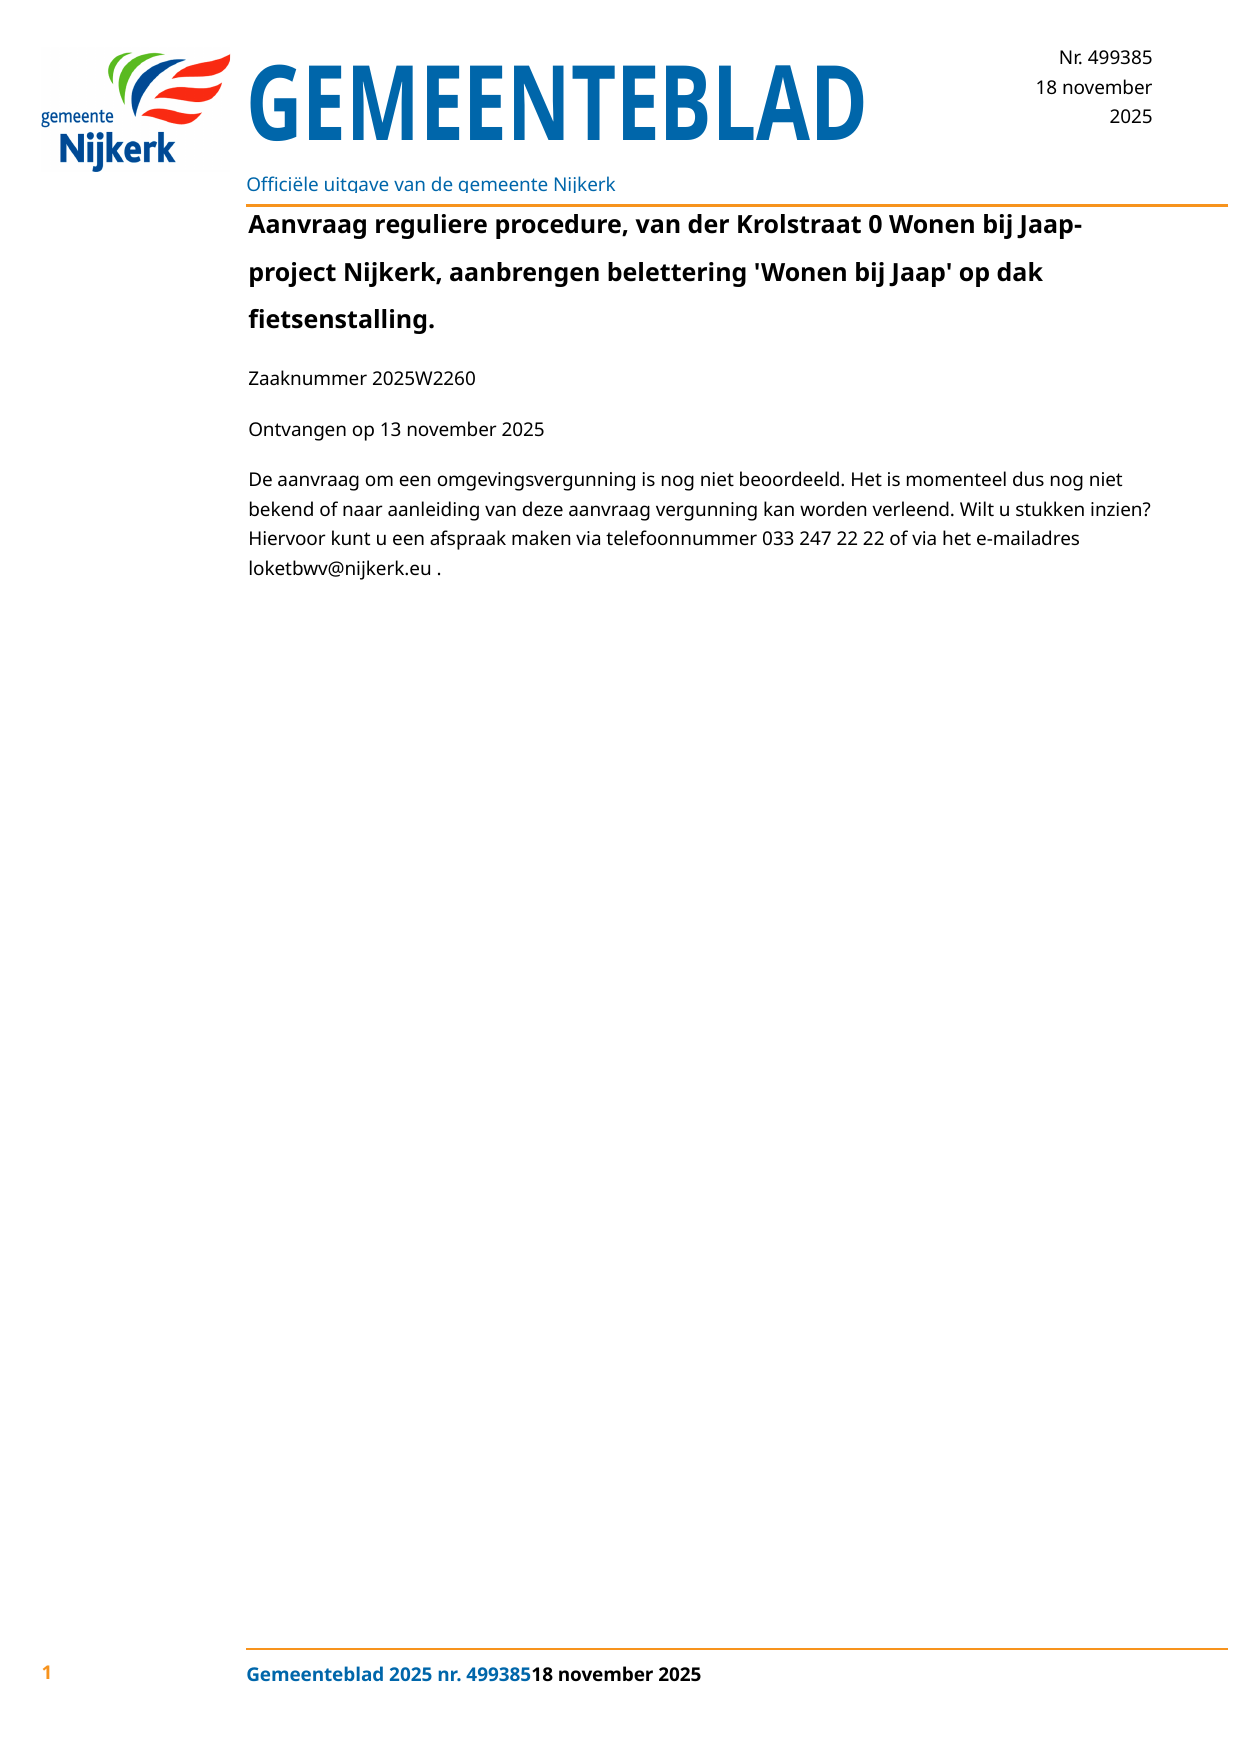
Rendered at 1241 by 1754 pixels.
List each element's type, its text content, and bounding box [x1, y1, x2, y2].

text Ontvangen op 13 november 2025 [248, 416, 1152, 442]
picture [41, 47, 231, 172]
text De aanvraag om een omgevingsvergunning is nog niet beoordeeld. Het is momenteel dus nog niet bekend of naar aanleiding van deze aanvraag vergunning kan worden verleend. Wilt u stukken inzien? Hiervoor kunt u een afspraak maken via telefoonnummer 033 247 22 22 of via het e-mailadres loketbwv@nijkerk.eu . [248, 466, 1152, 581]
text Zaaknummer 2025W2260 [248, 366, 1152, 391]
text Aanvraag reguliere procedure, van der Krolstraat 0 Wonen bij Jaap-project Nijkerk, aanbrengen belettering 'Wonen bij Jaap' op dak fietsenstalling. [248, 207, 1152, 336]
